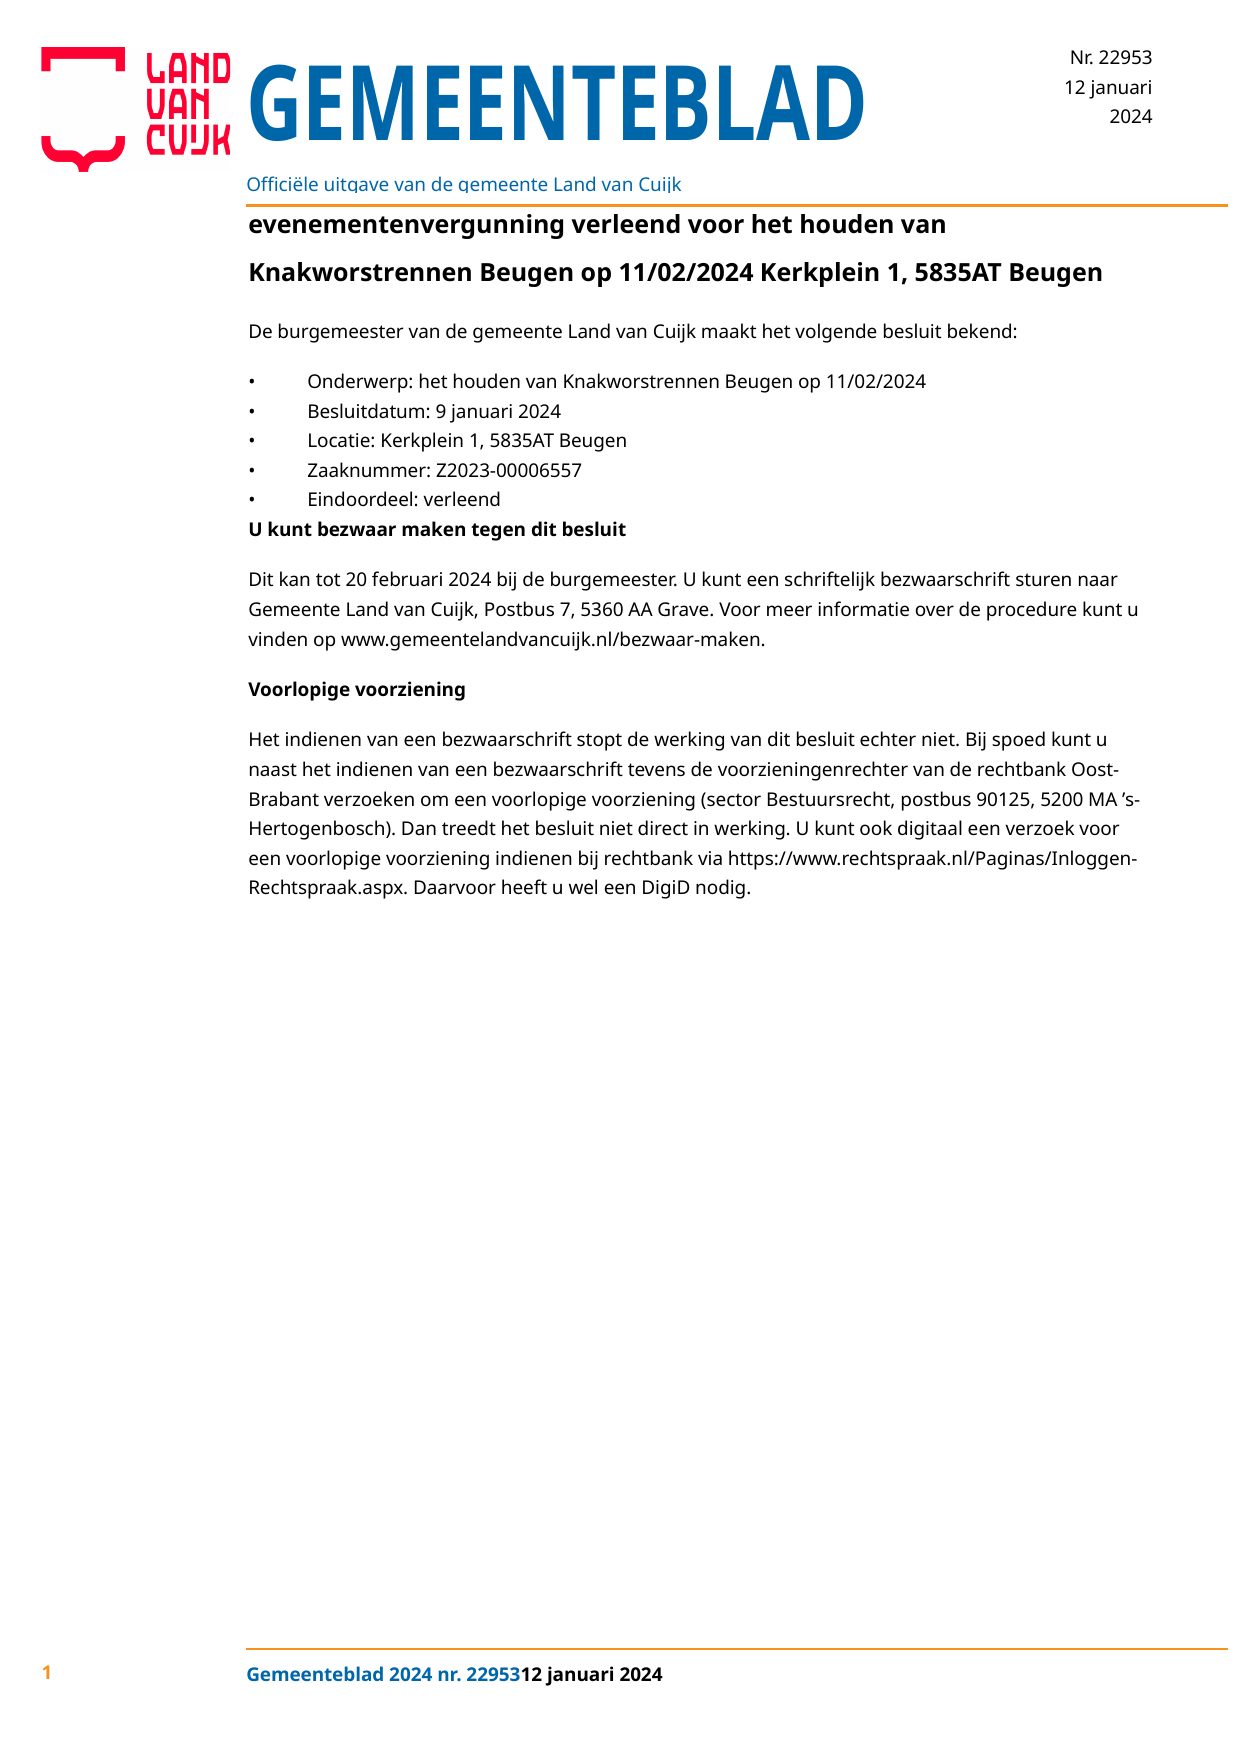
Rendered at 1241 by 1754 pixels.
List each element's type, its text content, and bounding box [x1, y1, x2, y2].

list Besluitdatum: 9 januari 2024 [248, 398, 1152, 424]
list Eindoordeel: verleend [248, 487, 1152, 512]
list Zaaknummer: Z2023-00006557 [248, 457, 1152, 483]
text Het indienen van een bezwaarschrift stopt de werking van dit besluit echter niet. Bij spoed kunt u naast het indienen van een bezwaarschrift tevens de voorzieningenrechter van de rechtbank Oost-Brabant verzoeken om een voorlopige voorziening (sector Bestuursrecht, postbus 90125, 5200 MA ’s-Hertogenbosch). Dan treedt het besluit niet direct in werking. U kunt ook digitaal een verzoek voor een voorlopige voorziening indienen bij rechtbank via https://www.rechtspraak.nl/Paginas/Inloggen-Rechtspraak.aspx. Daarvoor heeft u wel een DigiD nodig. [248, 727, 1152, 900]
text evenementenvergunning verleend voor het houden van Knakworstrennen Beugen op 11/02/2024 Kerkplein 1, 5835AT Beugen [248, 207, 1152, 288]
picture [41, 47, 231, 172]
text Dit kan tot 20 februari 2024 bij de burgemeester. U kunt een schriftelijk bezwaarschrift sturen naar Gemeente Land van Cuijk, Postbus 7, 5360 AA Grave. Voor meer informatie over de procedure kunt u vinden op www.gemeentelandvancuijk.nl/bezwaar-maken. [248, 567, 1152, 652]
list Locatie: Kerkplein 1, 5835AT Beugen [248, 427, 1152, 453]
text U kunt bezwaar maken tegen dit besluit [248, 516, 1152, 542]
text Voorlopige voorziening [248, 676, 1152, 702]
list Onderwerp: het houden van Knakworstrennen Beugen op 11/02/2024 [248, 368, 1152, 394]
text De burgemeester van de gemeente Land van Cuijk maakt het volgende besluit bekend: [248, 318, 1152, 344]
